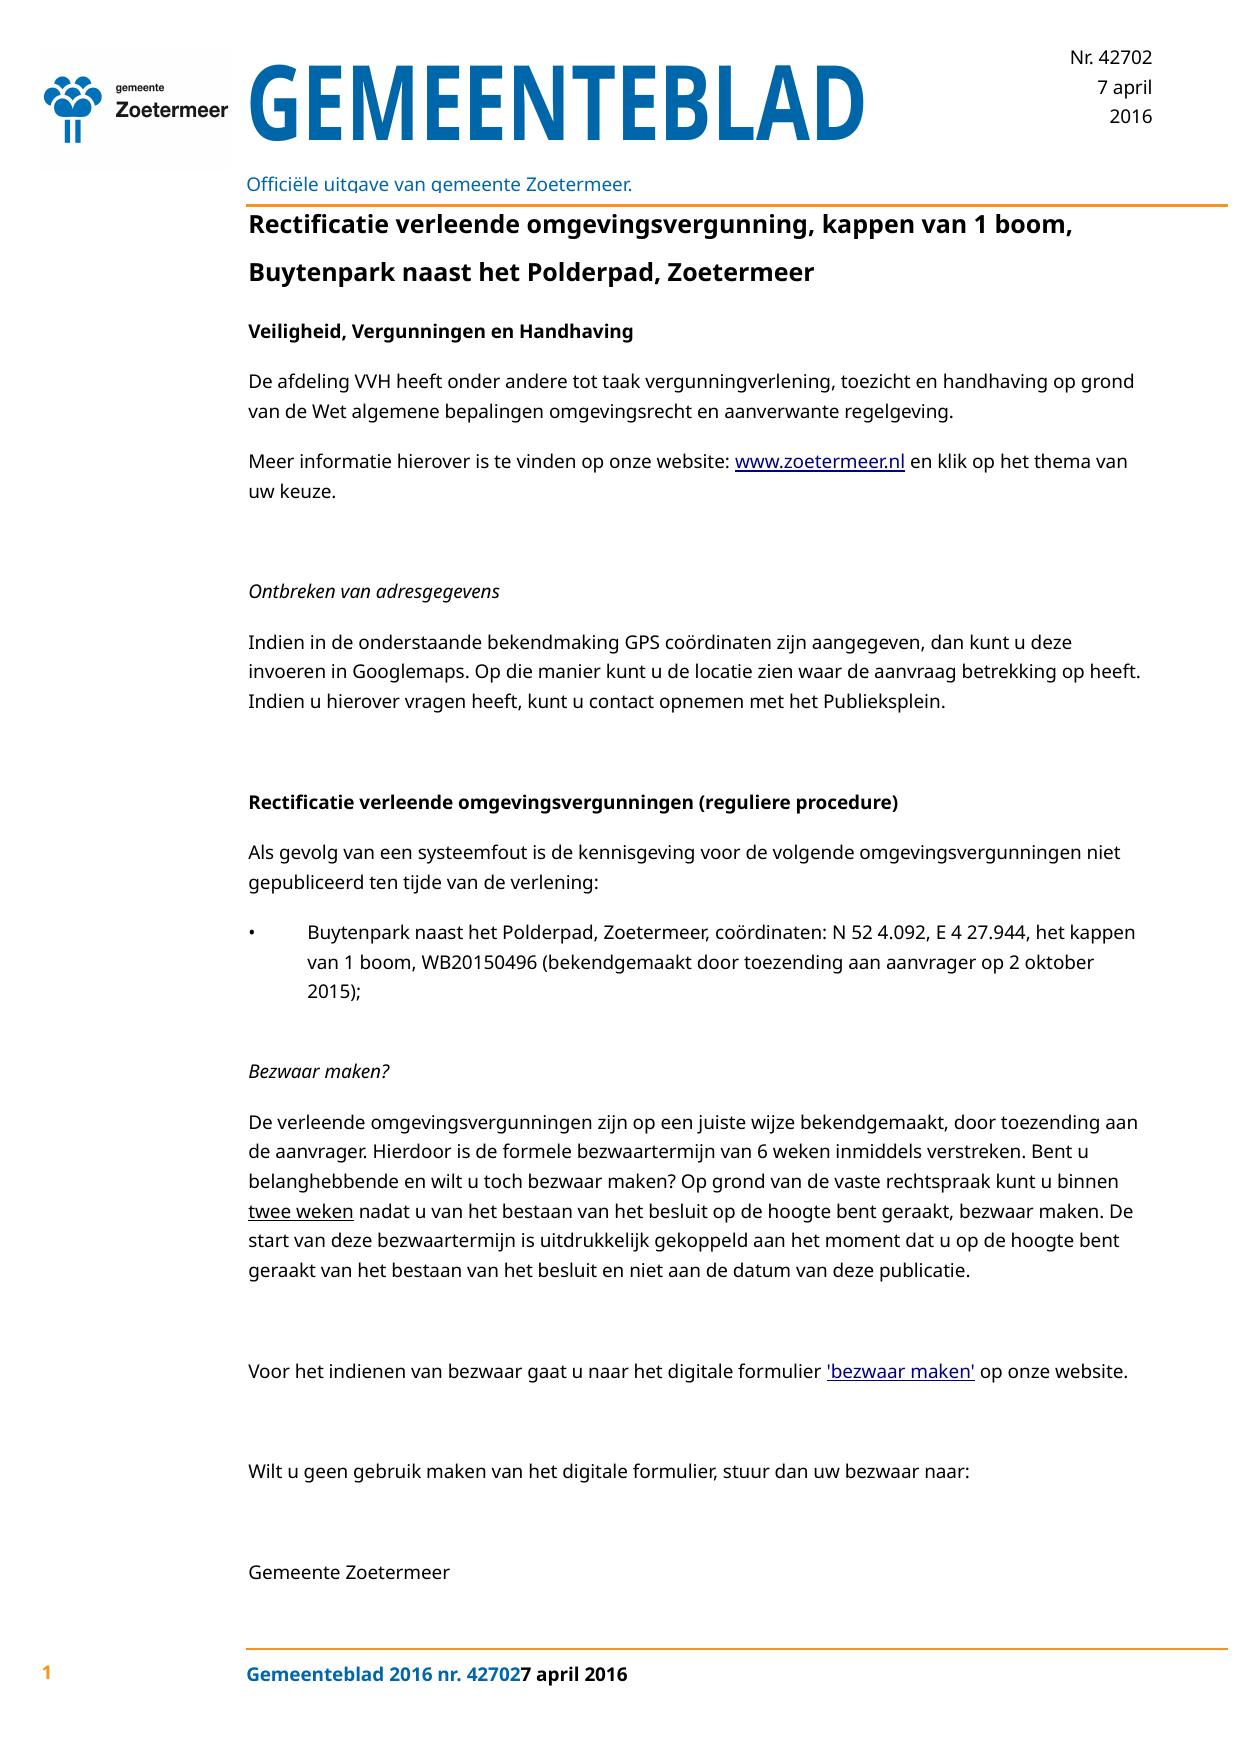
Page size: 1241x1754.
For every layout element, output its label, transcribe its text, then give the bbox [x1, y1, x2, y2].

text Gemeente Zoetermeer [248, 1559, 1152, 1585]
text Als gevolg van een systeemfout is de kennisgeving voor de volgende omgevingsvergunningen niet gepubliceerd ten tijde van de verlening: [248, 839, 1152, 895]
text Indien in de onderstaande bekendmaking GPS coördinaten zijn aangegeven, dan kunt u deze invoeren in Googlemaps. Op die manier kunt u de locatie zien waar de aanvraag betrekking op heeft. Indien u hierover vragen heeft, kunt u contact opnemen met het Publieksplein. [248, 629, 1152, 714]
picture [41, 47, 231, 172]
text Bezwaar maken? [248, 1059, 1152, 1084]
text Rectificatie verleende omgevingsvergunningen (reguliere procedure) [248, 789, 1152, 815]
text Voor het indienen van bezwaar gaat u naar het digitale formulier 'bezwaar maken' op onze website. [248, 1358, 1152, 1384]
text Ontbreken van adresgegevens [248, 579, 1152, 604]
list Buytenpark naast het Polderpad, Zoetermeer, coördinaten: N 52 4.092, E 4 27.944, het kappen van 1 boom, WB20150496 (bekendgemaakt door toezending aan aanvrager op 2 oktober 2015); [248, 919, 1152, 1004]
text De verleende omgevingsvergunningen zijn op een juiste wijze bekendgemaakt, door toezending aan de aanvrager. Hierdoor is de formele bezwaartermijn van 6 weken inmiddels verstreken. Bent u belanghebbende en wilt u toch bezwaar maken? Op grond van de vaste rechtspraak kunt u binnen twee weken nadat u van het bestaan van het besluit op de hoogte bent geraakt, bezwaar maken. De start van deze bezwaartermijn is uitdrukkelijk gekoppeld aan het moment dat u op de hoogte bent geraakt van het bestaan van het besluit en niet aan de datum van deze publicatie. [248, 1109, 1152, 1283]
text Meer informatie hierover is te vinden op onze website: www.zoetermeer.nl en klik op het thema van uw keuze. [248, 448, 1152, 504]
text Rectificatie verleende omgevingsvergunning, kappen van 1 boom, Buytenpark naast het Polderpad, Zoetermeer [248, 207, 1152, 288]
text De afdeling VVH heeft onder andere tot taak vergunningverlening, toezicht en handhaving op grond van de Wet algemene bepalingen omgevingsrecht en aanverwante regelgeving. [248, 368, 1152, 424]
text Veiligheid, Vergunningen en Handhaving [248, 318, 1152, 344]
text Wilt u geen gebruik maken van het digitale formulier, stuur dan uw bezwaar naar: [248, 1459, 1152, 1484]
